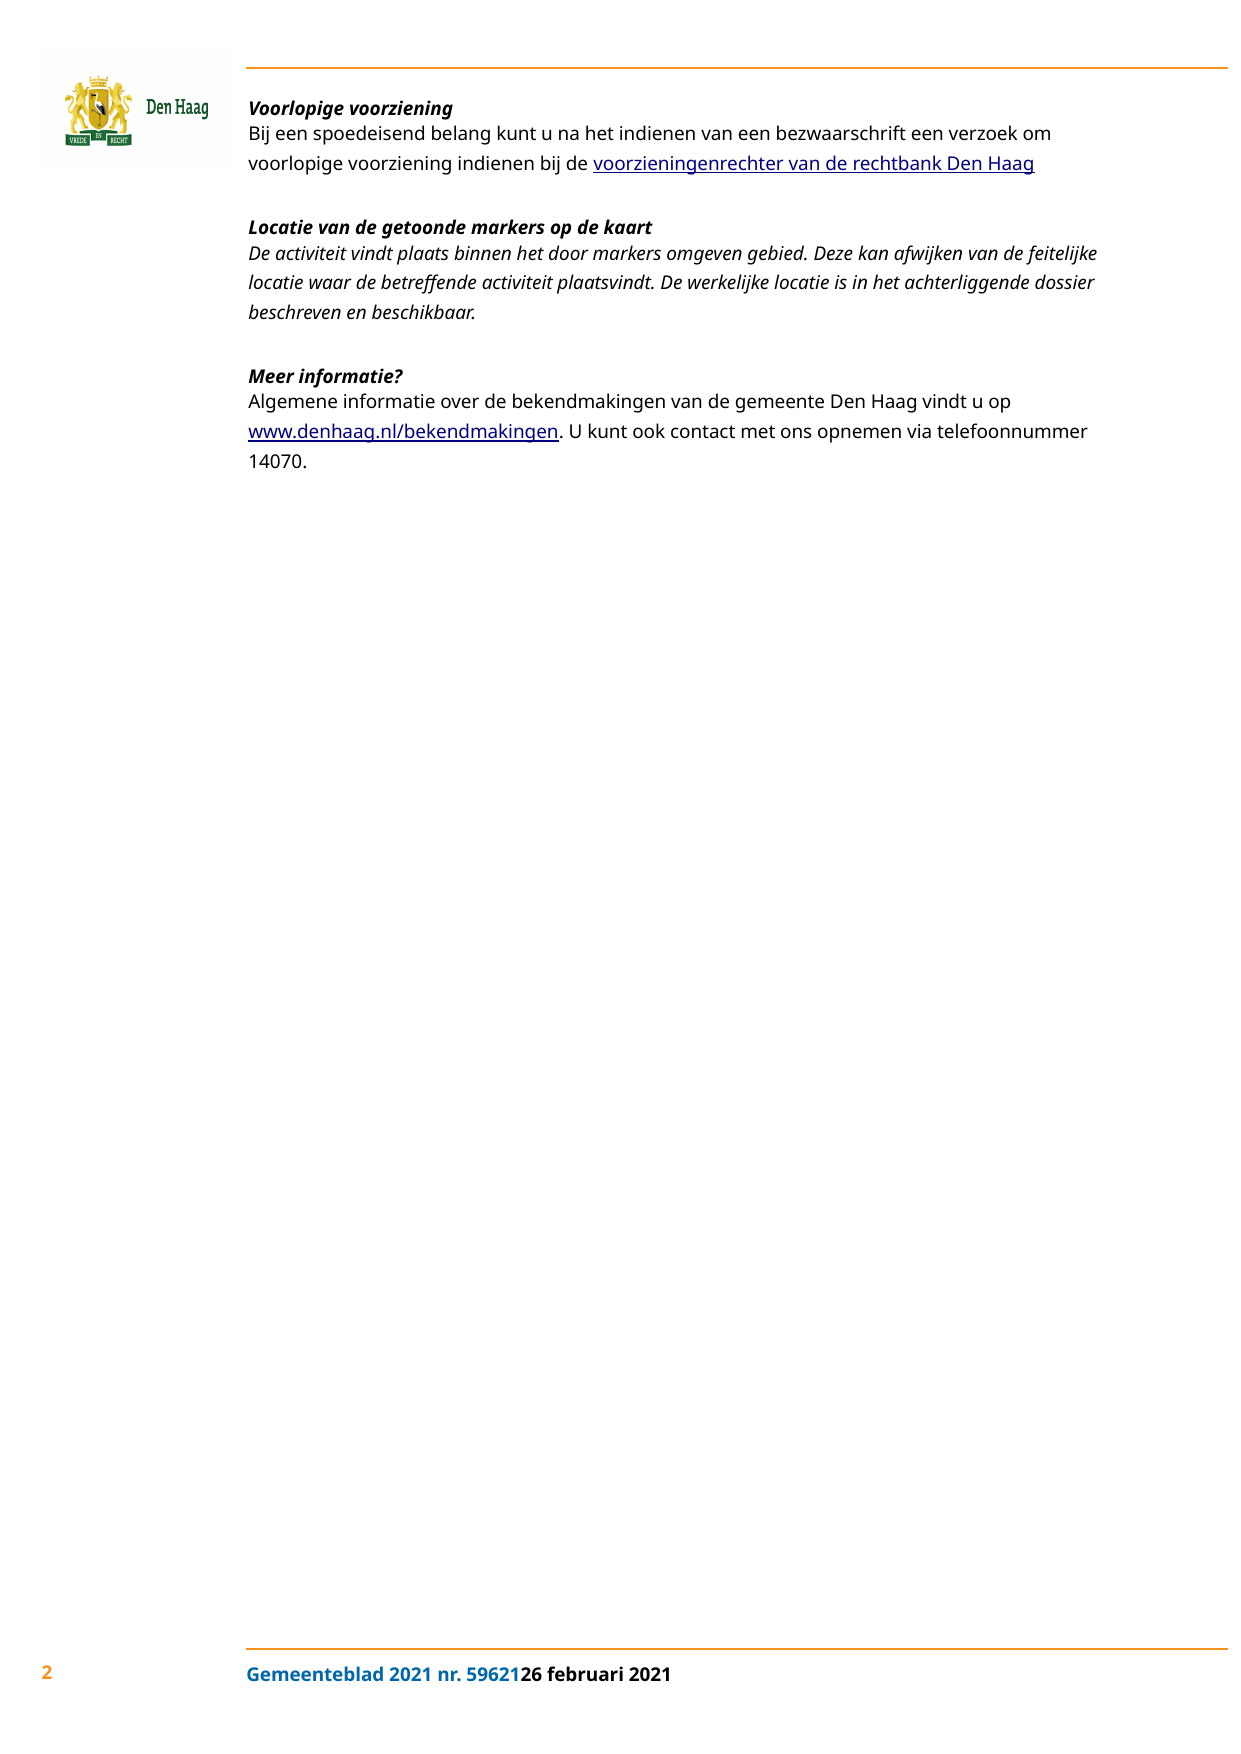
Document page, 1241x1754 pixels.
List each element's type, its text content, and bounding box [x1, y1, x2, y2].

text Bij een spoedeisend belang kunt u na het indienen van een bezwaarschrift een verzoek om voorlopige voorziening indienen bij de voorzieningenrechter van de rechtbank Den Haag [248, 121, 1152, 176]
text De activiteit vindt plaats binnen het door markers omgeven gebied. Deze kan afwijken van de feitelijke locatie waar de betreffende activiteit plaatsvindt. De werkelijke locatie is in het achterliggende dossier beschreven en beschikbaar. [248, 240, 1152, 325]
text Meer informatie? [248, 363, 1152, 389]
text Voorlopige voorziening [248, 95, 1152, 121]
text Locatie van de getoonde markers op de kaart [248, 214, 1152, 240]
picture [41, 47, 231, 172]
text Algemene informatie over de bekendmakingen van de gemeente Den Haag vindt u op www.denhaag.nl/bekendmakingen. U kunt ook contact met ons opnemen via telefoonnummer 14070. [248, 389, 1152, 473]
